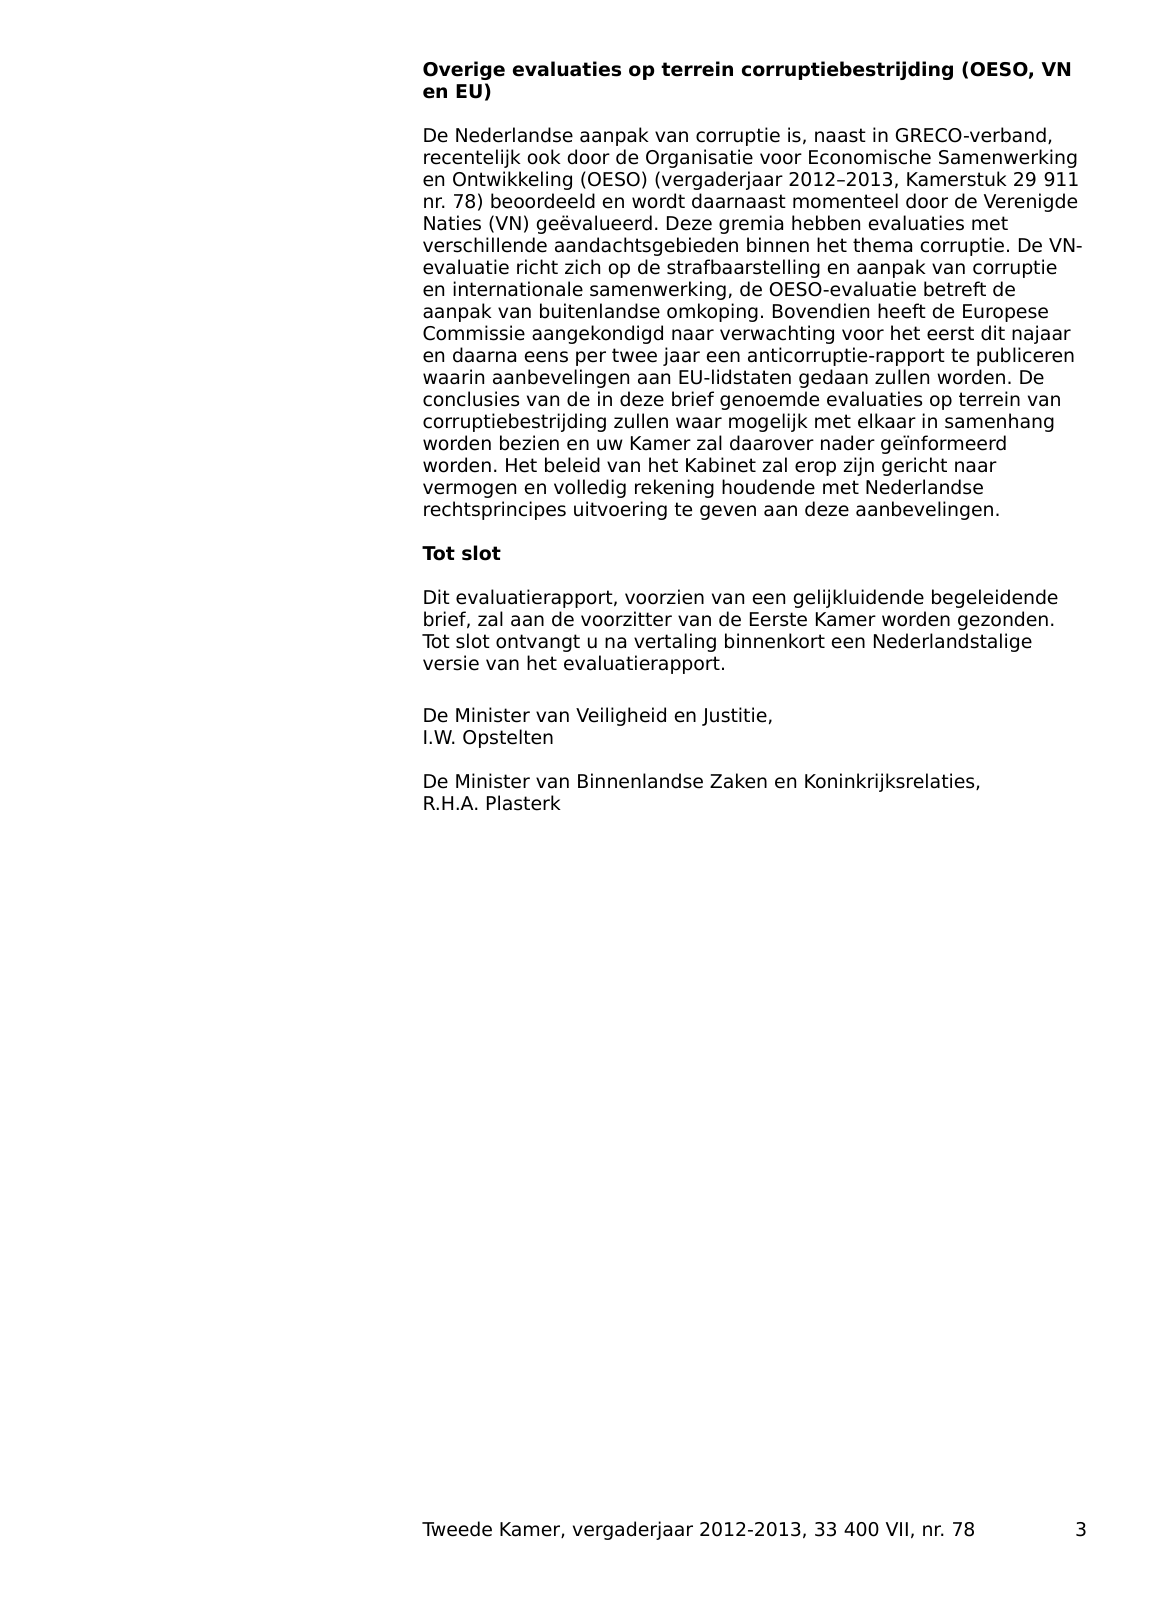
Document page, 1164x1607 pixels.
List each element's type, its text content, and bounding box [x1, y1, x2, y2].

text Dit evaluatierapport, voorzien van een gelijkluidende begeleidende brief, zal aan de voorzitter van de Eerste Kamer worden gezonden. Tot slot ontvangt u na vertaling binnenkort een Nederlandstalige versie van het evaluatierapport. [422, 587, 1087, 675]
text De Minister van Binnenlandse Zaken en Koninkrijksrelaties, R.H.A. Plasterk [422, 771, 1087, 815]
text De Nederlandse aanpak van corruptie is, naast in GRECO-verband, recentelijk ook door de Organisatie voor Economische Samenwerking en Ontwikkeling (OESO) (vergaderjaar 2012–2013, Kamerstuk 29 911 nr. 78) beoordeeld en wordt daarnaast momenteel door de Verenigde Naties (VN) geëvalueerd. Deze gremia hebben evaluaties met verschillende aandachtsgebieden binnen het thema corruptie. De VN-evaluatie richt zich op de strafbaarstelling en aanpak van corruptie en internationale samenwerking, de OESO-evaluatie betreft de aanpak van buitenlandse omkoping. Bovendien heeft de Europese Commissie aangekondigd naar verwachting voor het eerst dit najaar en daarna eens per twee jaar een anticorruptie-rapport te publiceren waarin aanbevelingen aan EU-lidstaten gedaan zullen worden. De conclusies van de in deze brief genoemde evaluaties op terrein van corruptiebestrijding zullen waar mogelijk met elkaar in samenhang worden bezien en uw Kamer zal daarover nader geïnformeerd worden. Het beleid van het Kabinet zal erop zijn gericht naar vermogen en volledig rekening houdende met Nederlandse rechtsprincipes uitvoering te geven aan deze aanbevelingen. [422, 125, 1087, 521]
text De Minister van Veiligheid en Justitie, I.W. Opstelten [422, 705, 1087, 749]
subtitle Tot slot [422, 543, 1087, 565]
subtitle Overige evaluaties op terrein corruptiebestrijding (OESO, VN en EU) [422, 59, 1087, 103]
